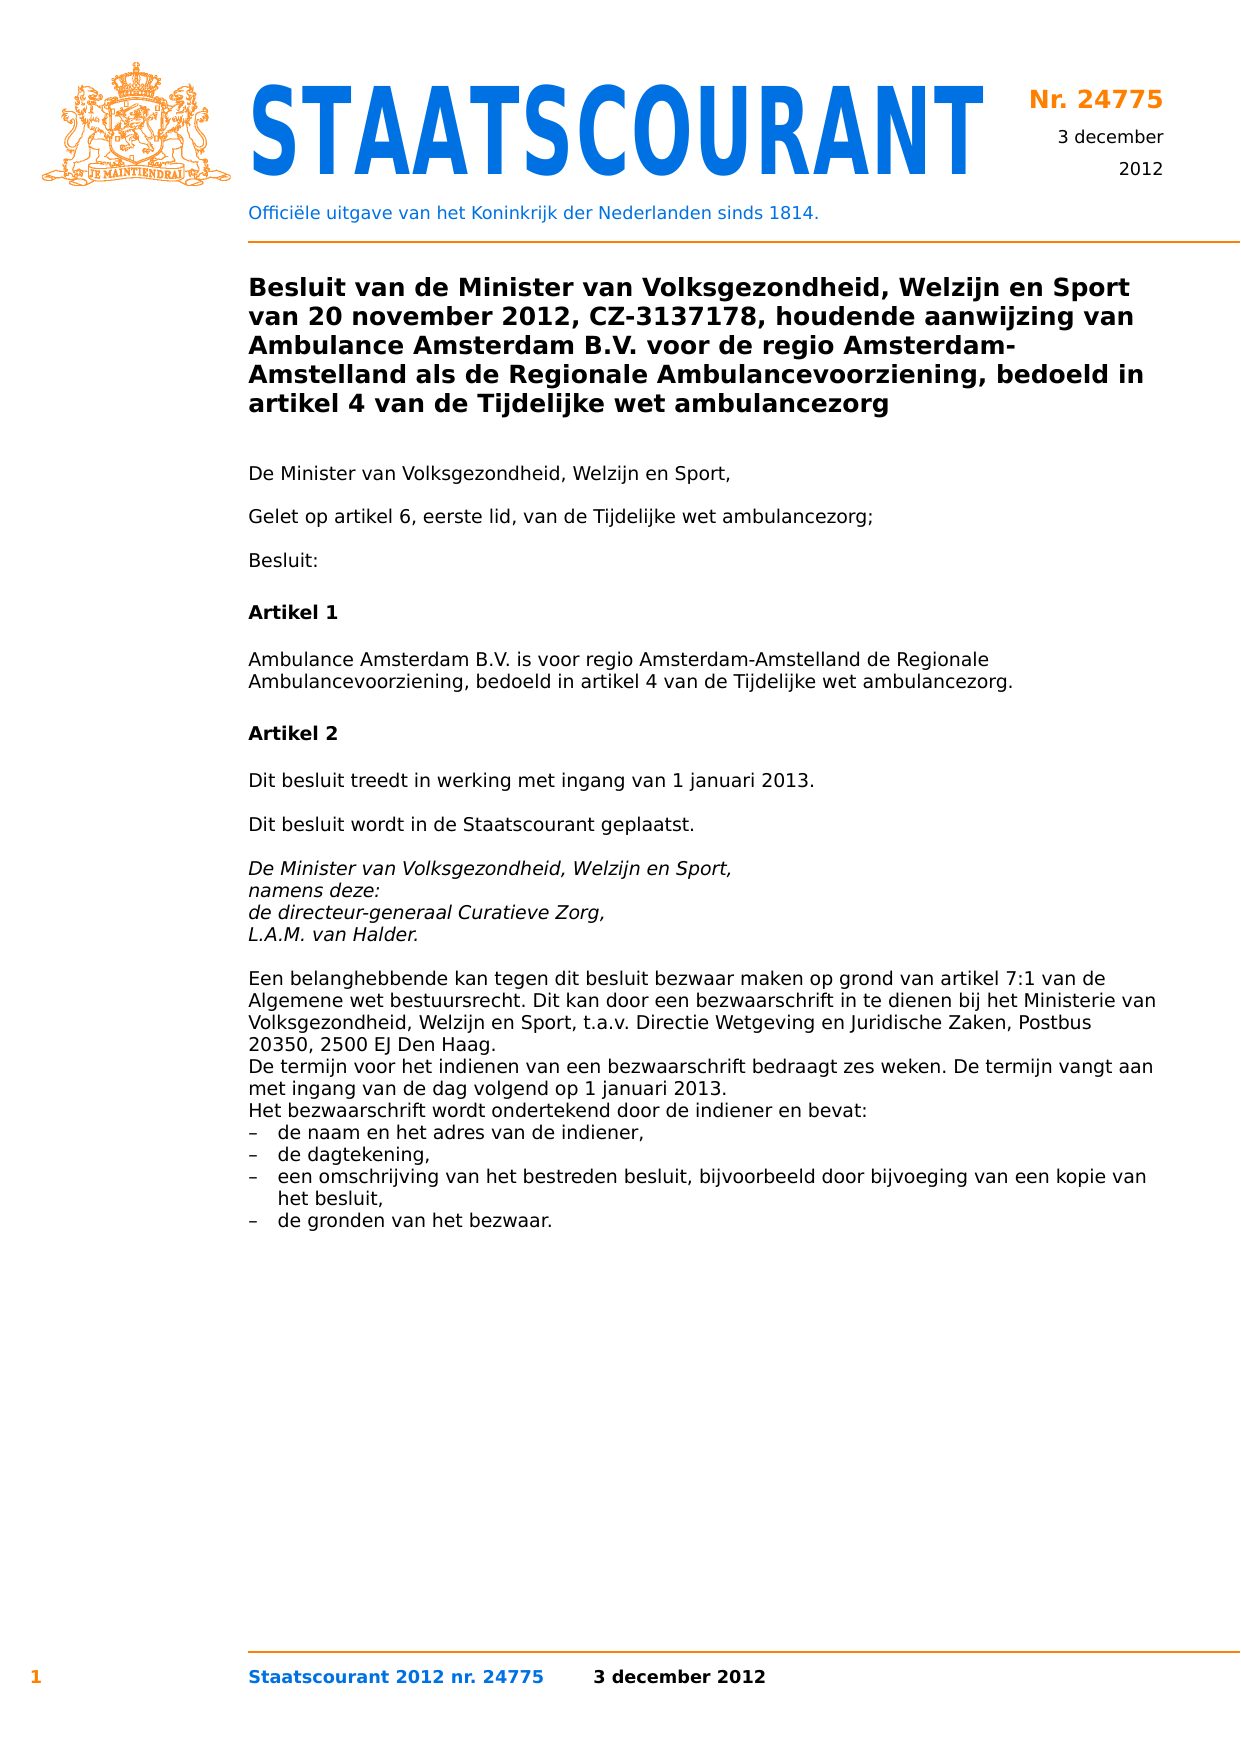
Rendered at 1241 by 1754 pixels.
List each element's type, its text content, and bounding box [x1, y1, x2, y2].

table_cell 3 december [998, 121, 1240, 153]
subtitle Besluit van de Minister van Volksgezondheid, Welzijn en Sport van 20 november 2012, CZ-3137178, houdende aanwijzing van Ambulance Amsterdam B.V. voor de regio Amsterdam-Amstelland als de Regionale Ambulancevoorziening, bedoeld in artikel 4 van de Tijdelijke wet ambulancezorg [248, 273, 1163, 419]
table_cell 2012 [998, 153, 1240, 203]
table_header STAATSCOURANT [248, 62, 998, 203]
text De Minister van Volksgezondheid, Welzijn en Sport, namens deze: de directeur-generaal Curatieve Zorg, L.A.M. van Halder. [248, 858, 1163, 946]
text Dit besluit treedt in werking met ingang van 1 januari 2013. [248, 770, 1163, 792]
table_header [25, 62, 248, 241]
subtitle Artikel 2 [248, 723, 1163, 745]
text De Minister van Volksgezondheid, Welzijn en Sport, [248, 463, 1163, 484]
text Dit besluit wordt in de Staatscourant geplaatst. [248, 814, 1163, 836]
text – de gronden van het bezwaar. [248, 1209, 1163, 1231]
picture [41, 62, 231, 186]
text Het bezwaarschrift wordt ondertekend door de indiener en bevat: [248, 1099, 1163, 1122]
text Ambulance Amsterdam B.V. is voor regio Amsterdam-Amstelland de Regionale Ambulancevoorziening, bedoeld in artikel 4 van de Tijdelijke wet ambulancezorg. [248, 649, 1163, 693]
text Gelet op artikel 6, eerste lid, van de Tijdelijke wet ambulancezorg; [248, 506, 1163, 528]
subtitle Artikel 1 [248, 602, 1163, 624]
text – een omschrijving van het bestreden besluit, bijvoorbeeld door bijvoeging van een kopie van het besluit, [248, 1166, 1163, 1209]
text – de dagtekening, [248, 1143, 1163, 1166]
text De termijn voor het indienen van een bezwaarschrift bedraagt zes weken. De termijn vangt aan met ingang van de dag volgend op 1 januari 2013. [248, 1056, 1163, 1099]
table_header Nr. 24775 [998, 62, 1240, 121]
text Besluit: [248, 550, 1163, 572]
text – de naam en het adres van de indiener, [248, 1122, 1163, 1143]
table_cell Officiële uitgave van het Koninkrijk der Nederlanden sinds 1814. [248, 203, 1240, 241]
text Een belanghebbende kan tegen dit besluit bezwaar maken op grond van artikel 7:1 van de Algemene wet bestuursrecht. Dit kan door een bezwaarschrift in te dienen bij het Ministerie van Volksgezondheid, Welzijn en Sport, t.a.v. Directie Wetgeving en Juridische Zaken, Postbus 20350, 2500 EJ Den Haag. [248, 968, 1163, 1056]
